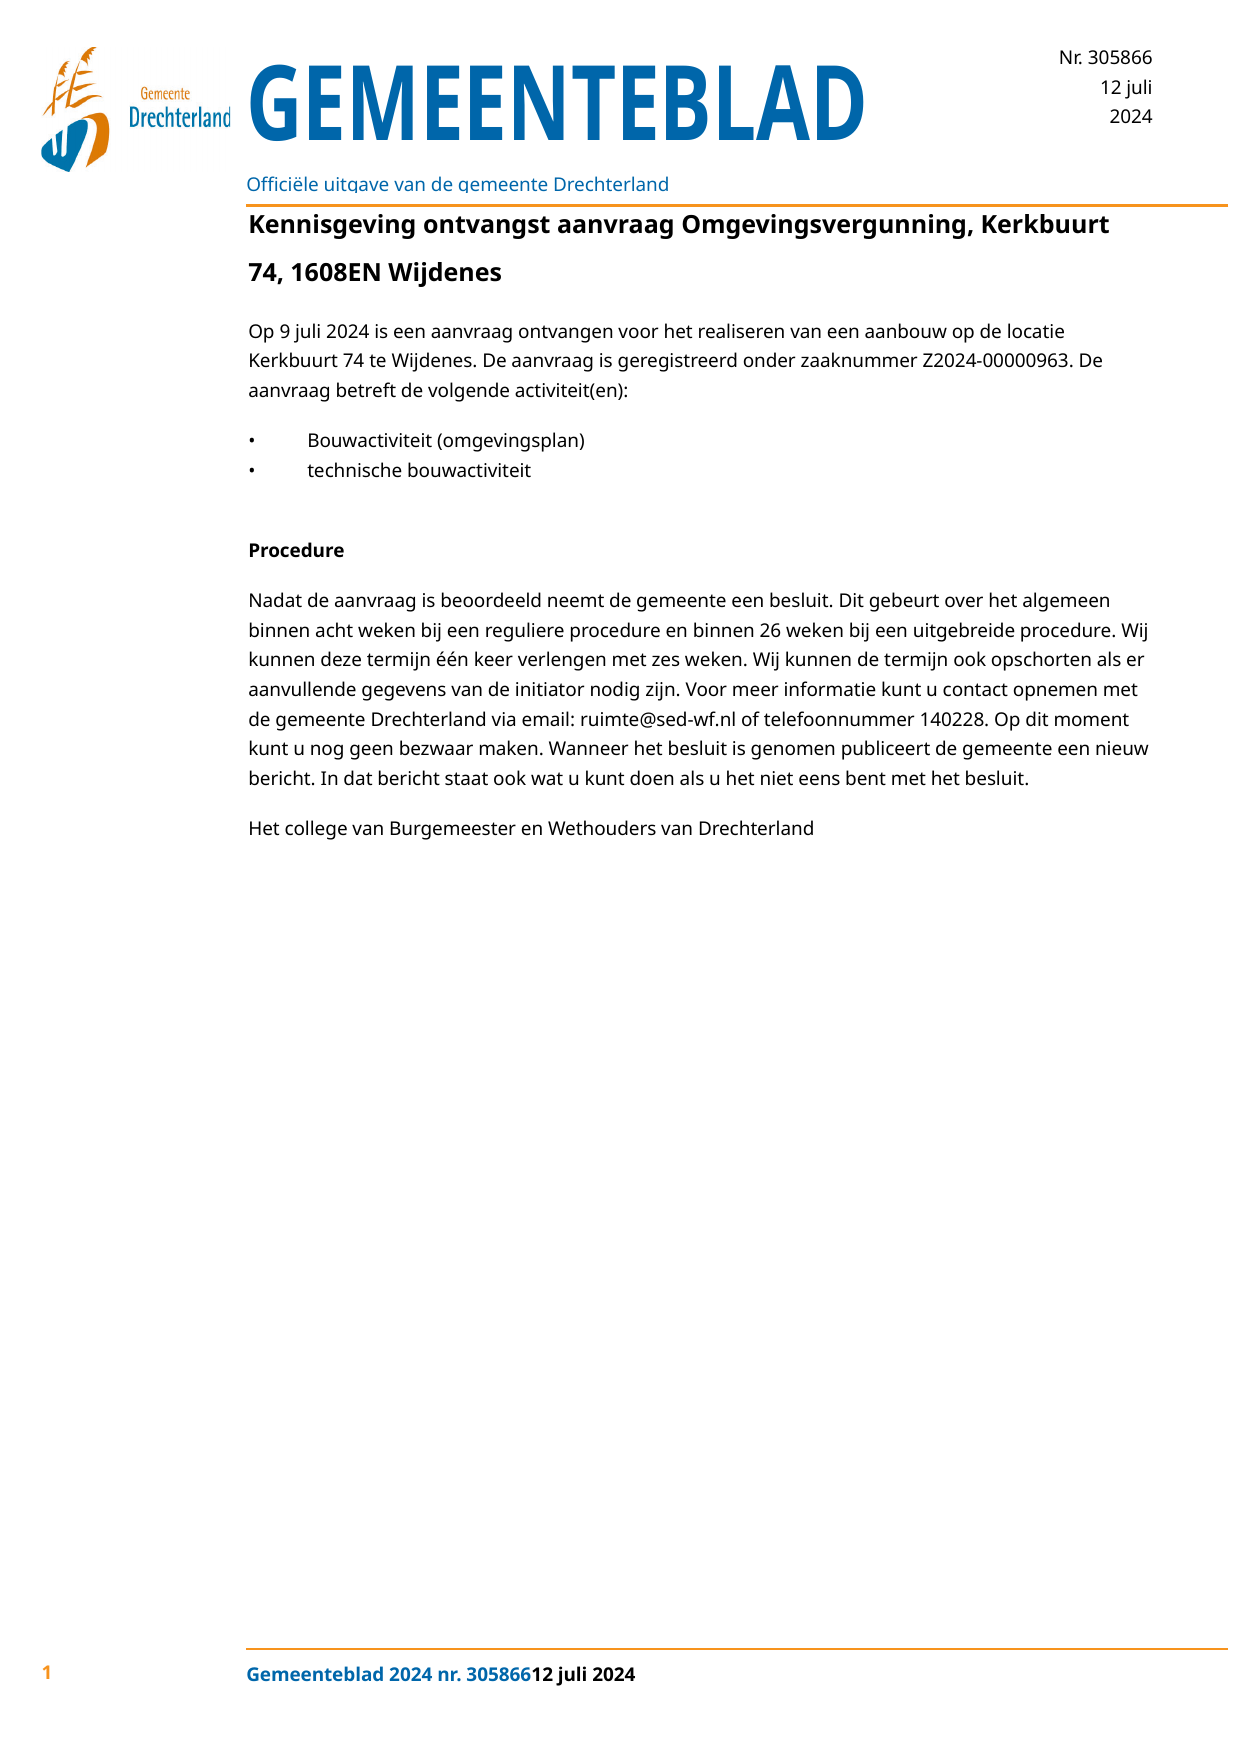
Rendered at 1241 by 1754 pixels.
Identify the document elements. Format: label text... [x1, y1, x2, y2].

picture [226, 115, 231, 124]
picture [41, 158, 64, 172]
list Bouwactiviteit (omgevingsplan) [248, 427, 1152, 453]
text Op 9 juli 2024 is een aanvraag ontvangen voor het realiseren van een aanbouw op de locatie Kerkbuurt 74 te Wijdenes. De aanvraag is geregistreerd onder zaaknummer Z2024-00000963. De aanvraag betreft de volgende activiteit(en): [248, 318, 1152, 403]
text Het college van Burgemeester en Wethouders van Drechterland [248, 815, 1152, 841]
picture [41, 47, 231, 172]
text Kennisgeving ontvangst aanvraag Omgevingsvergunning, Kerkbuurt 74, 1608EN Wijdenes [248, 207, 1152, 288]
list technische bouwactiviteit [248, 457, 1152, 483]
text Procedure [248, 537, 1152, 563]
text Nadat de aanvraag is beoordeeld neemt de gemeente een besluit. Dit gebeurt over het algemeen binnen acht weken bij een reguliere procedure en binnen 26 weken bij een uitgebreide procedure. Wij kunnen deze termijn één keer verlengen met zes weken. Wij kunnen de termijn ook opschorten als er aanvullende gegevens van de initiator nodig zijn. Voor meer informatie kunt u contact opnemen met de gemeente Drechterland via email: ruimte@sed-wf.nl of telefoonnummer 140228. Op dit moment kunt u nog geen bezwaar maken. Wanneer het besluit is genomen publiceert de gemeente een nieuw bericht. In dat bericht staat ook wat u kunt doen als u het niet eens bent met het besluit. [248, 587, 1152, 791]
